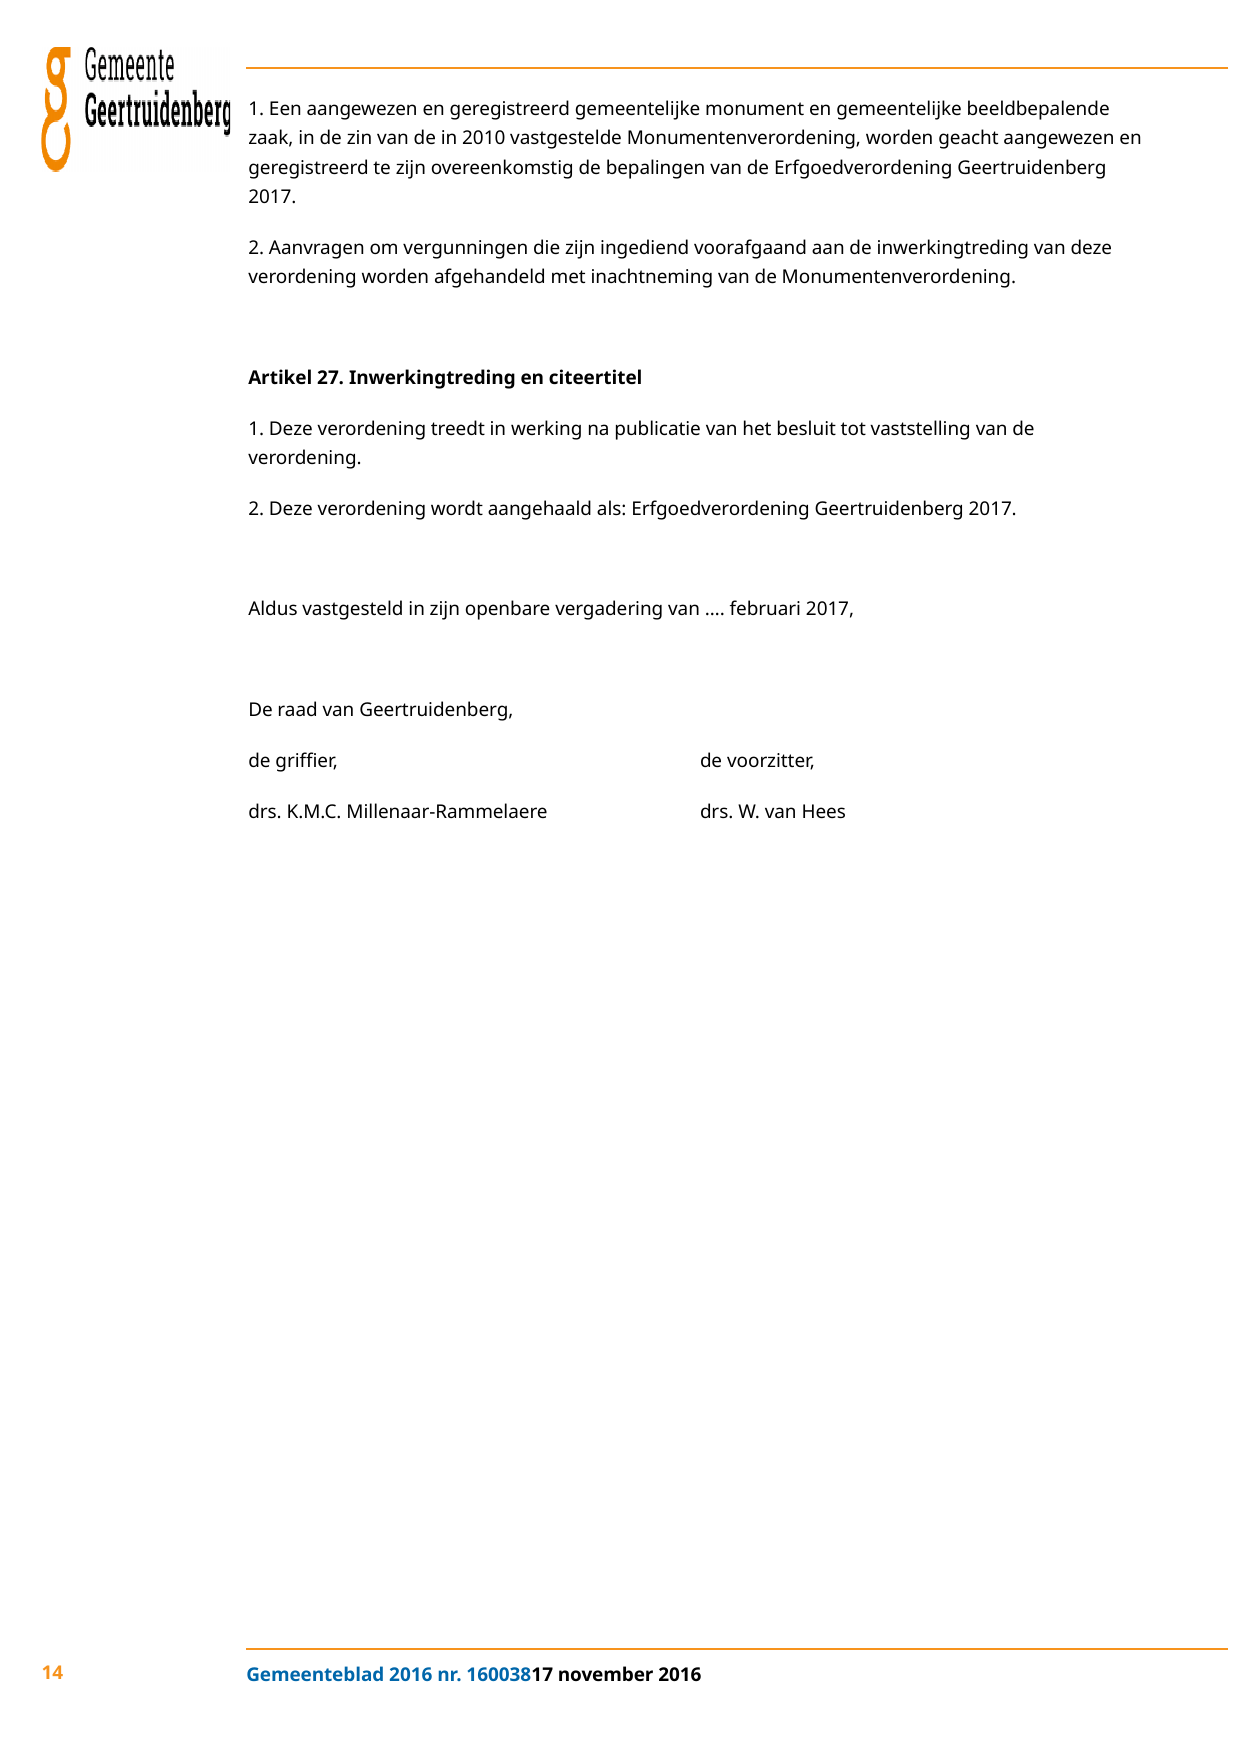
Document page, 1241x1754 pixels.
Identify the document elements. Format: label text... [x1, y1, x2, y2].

text Artikel 27. Inwerkingtreding en citeertitel [248, 364, 1152, 390]
text 2. Deze verordening wordt aangehaald als: Erfgoedverordening Geertruidenberg 2017. [248, 495, 1152, 521]
table_cell [700, 773, 1152, 798]
table_header de griffier, [248, 747, 700, 773]
text 1. Deze verordening treedt in werking na publicatie van het besluit tot vaststelling van de verordening. [248, 415, 1152, 470]
picture [41, 47, 231, 172]
text Aldus vastgesteld in zijn openbare vergadering van …. februari 2017, [248, 596, 1152, 621]
table_cell drs. K.M.C. Millenaar-Rammelaere [248, 799, 700, 824]
text 2. Aanvragen om vergunningen die zijn ingediend voorafgaand aan de inwerkingtreding van deze verordening worden afgehandeld met inachtneming van de Monumentenverordening. [248, 234, 1152, 289]
table_header de voorzitter, [700, 747, 1152, 773]
table_cell drs. W. van Hees [700, 799, 1152, 824]
table_cell [248, 773, 700, 798]
text De raad van Geertruidenberg, [248, 696, 1152, 722]
text 1. Een aangewezen en geregistreerd gemeentelijke monument en gemeentelijke beeldbepalende zaak, in de zin van de in 2010 vastgestelde Monumentenverordening, worden geacht aangewezen en geregistreerd te zijn overeenkomstig de bepalingen van de Erfgoedverordening Geertruidenberg 2017. [248, 95, 1152, 209]
